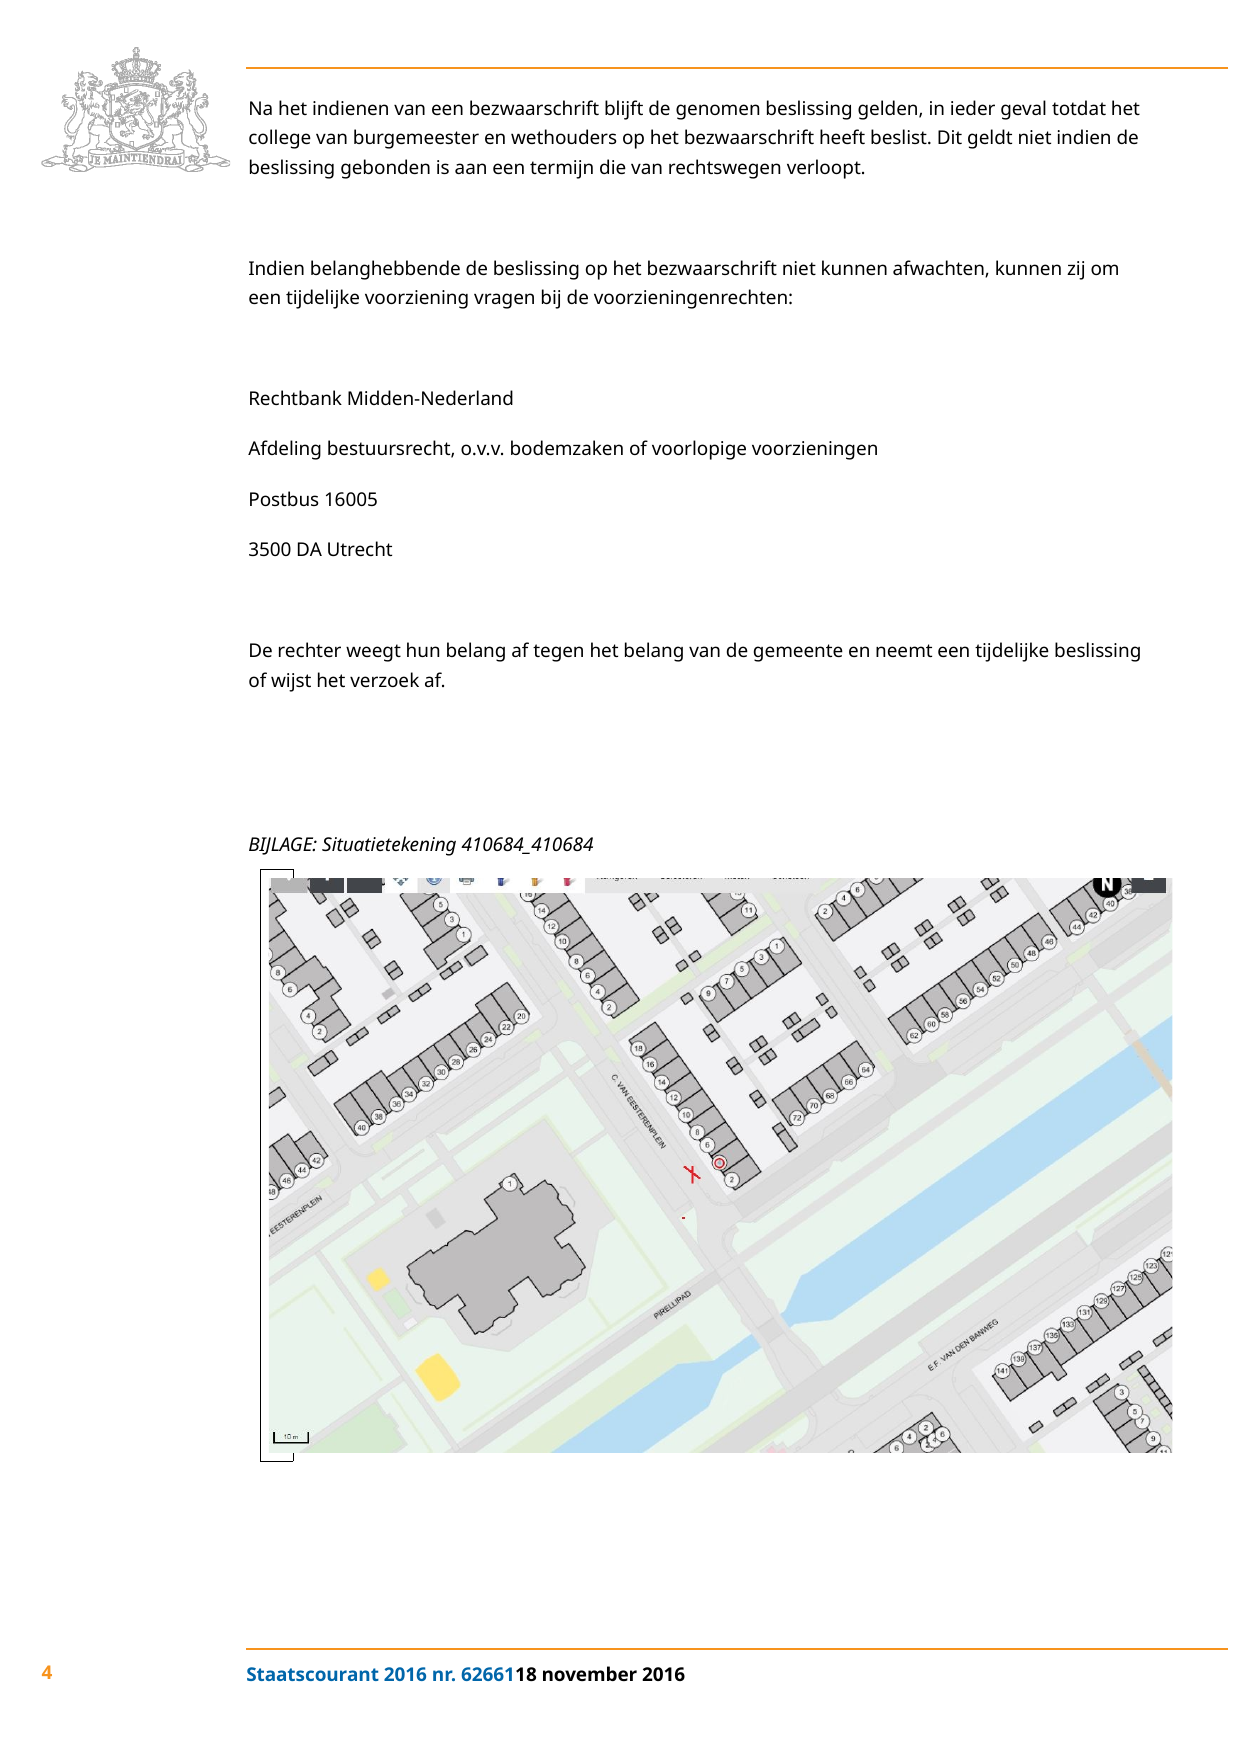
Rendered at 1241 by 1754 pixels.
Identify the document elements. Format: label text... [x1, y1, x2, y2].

text Postbus 16005 [248, 486, 1152, 512]
text Afdeling bestuursrecht, o.v.v. bodemzaken of voorlopige voorzieningen [248, 436, 1152, 461]
text BIJLAGE: Situatietekening 410684_410684 [248, 832, 1152, 857]
text Rechtbank Midden-Nederland [248, 385, 1152, 411]
picture [41, 47, 231, 172]
text Indien belanghebbende de beslissing op het bezwaarschrift niet kunnen afwachten, kunnen zij om een tijdelijke voorziening vragen bij de voorzieningenrechten: [248, 255, 1152, 310]
text De rechter weegt hun belang af tegen het belang van de gemeente en neemt een tijdelijke beslissing of wijst het verzoek af. [248, 637, 1152, 693]
picture [268, 878, 1173, 1453]
text 3500 DA Utrecht [248, 536, 1152, 562]
text Na het indienen van een bezwaarschrift blijft de genomen beslissing gelden, in ieder geval totdat het college van burgemeester en wethouders op het bezwaarschrift heeft beslist. Dit geldt niet indien de beslissing gebonden is aan een termijn die van rechtswegen verloopt. [248, 95, 1152, 180]
